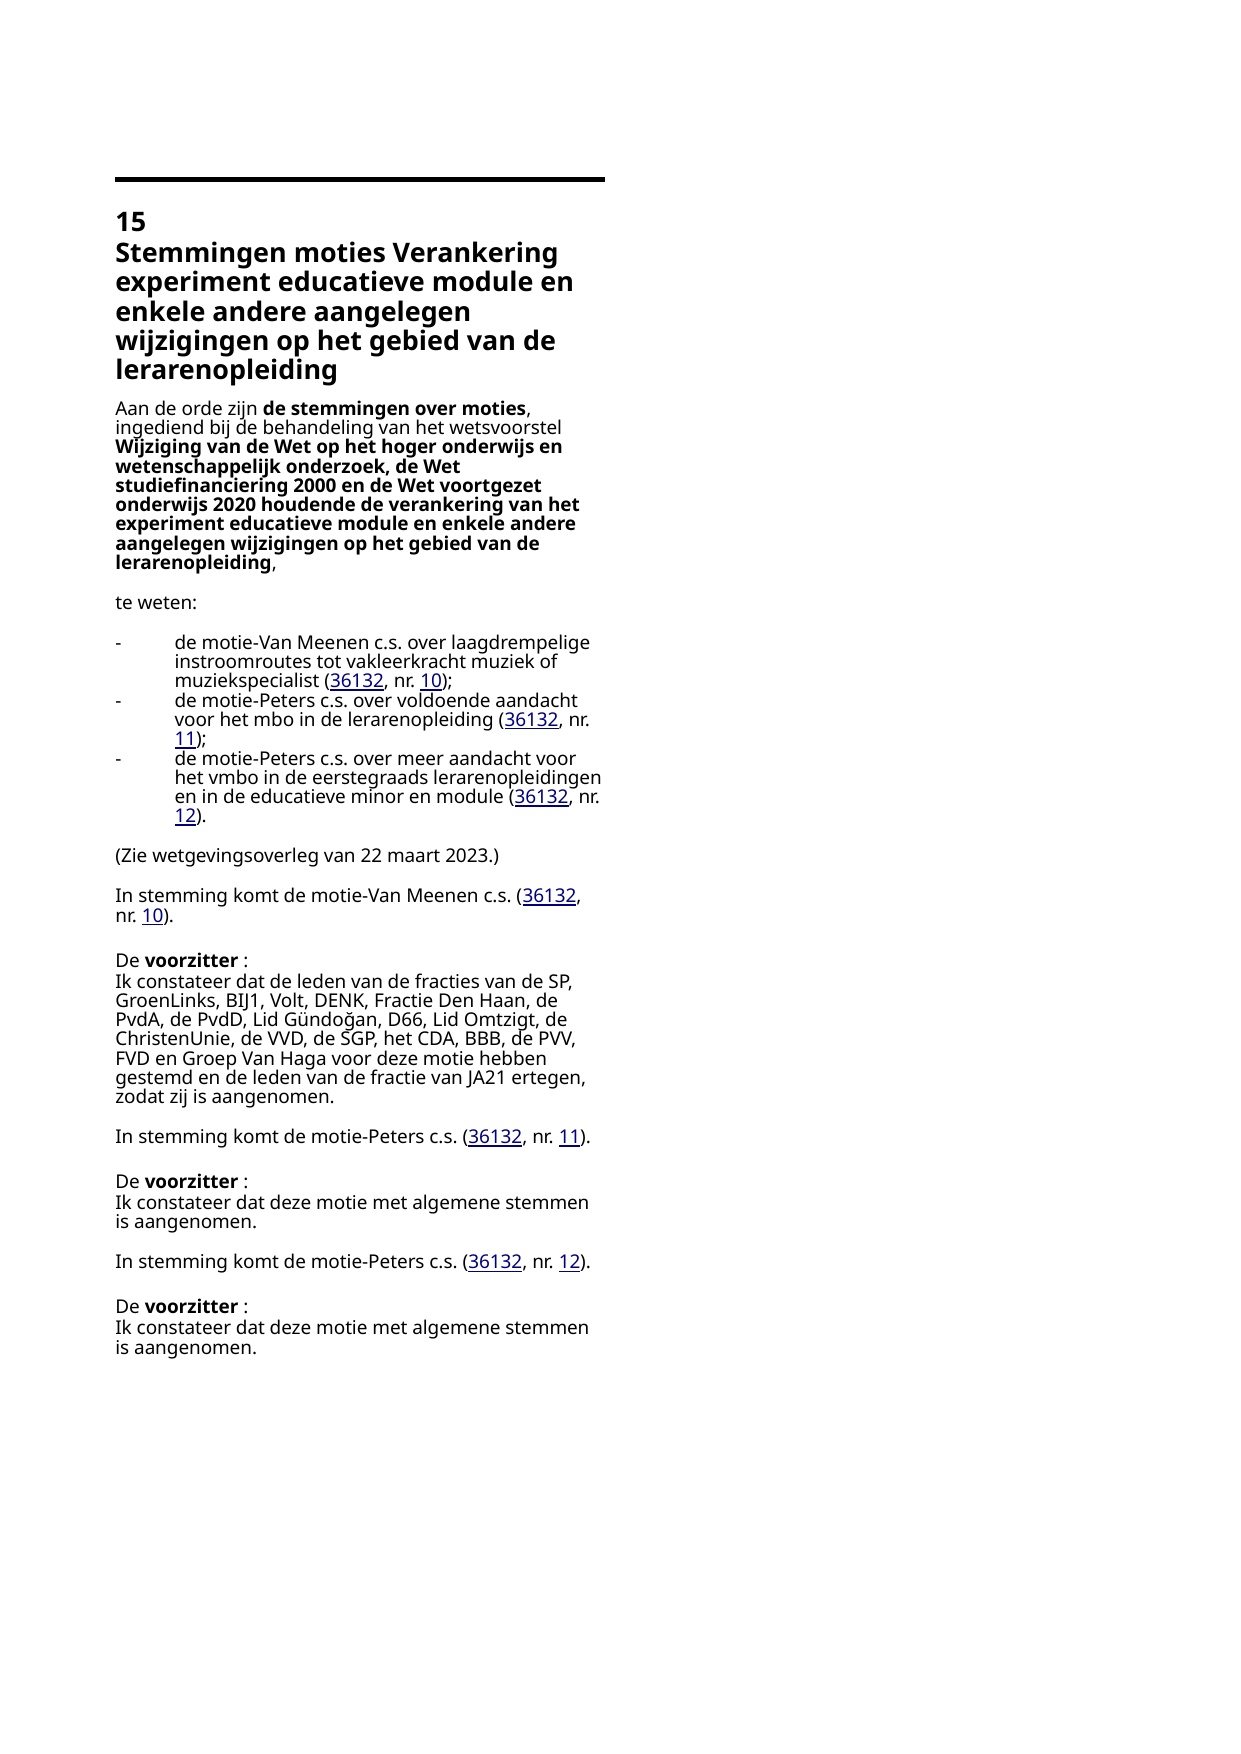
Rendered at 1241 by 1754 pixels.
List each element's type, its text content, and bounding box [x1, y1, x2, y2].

list de motie-Peters c.s. over voldoende aandacht voor het mbo in de lerarenopleiding (36132, nr. 11); [115, 692, 605, 749]
text te weten: [115, 594, 605, 613]
list de motie-Van Meenen c.s. over laagdrempelige instroomroutes tot vakleerkracht muziek of muziekspecialist (36132, nr. 10); [115, 634, 605, 692]
text 15 [115, 203, 605, 239]
list de motie-Peters c.s. over meer aandacht voor het vmbo in de eerstegraads lerarenopleidingen en in de educatieve minor en module (36132, nr. 12). [115, 749, 605, 827]
text De voorzitter : [115, 1294, 605, 1319]
text In stemming komt de motie-Van Meenen c.s. (36132, nr. 10). [115, 887, 605, 926]
text De voorzitter : [115, 947, 605, 973]
text Aan de orde zijn de stemmingen over moties, ingediend bij de behandeling van het wetsvoorstel Wijziging van de Wet op het hoger onderwijs en wetenschappelijk onderzoek, de Wet studiefinanciering 2000 en de Wet voortgezet onderwijs 2020 houdende de verankering van het experiment educatieve module en enkele andere aangelegen wijzigingen op het gebied van de lerarenopleiding, [115, 400, 605, 573]
text Ik constateer dat deze motie met algemene stemmen is aangenomen. [115, 1194, 605, 1233]
text In stemming komt de motie-Peters c.s. (36132, nr. 11). [115, 1128, 605, 1148]
text Ik constateer dat de leden van de fracties van de SP, GroenLinks, BIJ1, Volt, DENK, Fractie Den Haan, de PvdA, de PvdD, Lid Gündoğan, D66, Lid Omtzigt, de ChristenUnie, de VVD, de SGP, het CDA, BBB, de PVV, FVD en Groep Van Haga voor deze motie hebben gestemd en de leden van de fractie van JA21 ertegen, zodat zij is aangenomen. [115, 973, 605, 1107]
text Ik constateer dat deze motie met algemene stemmen is aangenomen. [115, 1319, 605, 1358]
text (Zie wetgevingsoverleg van 22 maart 2023.) [115, 847, 605, 867]
text In stemming komt de motie-Peters c.s. (36132, nr. 12). [115, 1253, 605, 1273]
text Stemmingen moties Verankering experiment educatieve module en enkele andere aangelegen wijzigingen op het gebied van de lerarenopleiding [115, 239, 605, 400]
text De voorzitter : [115, 1168, 605, 1194]
